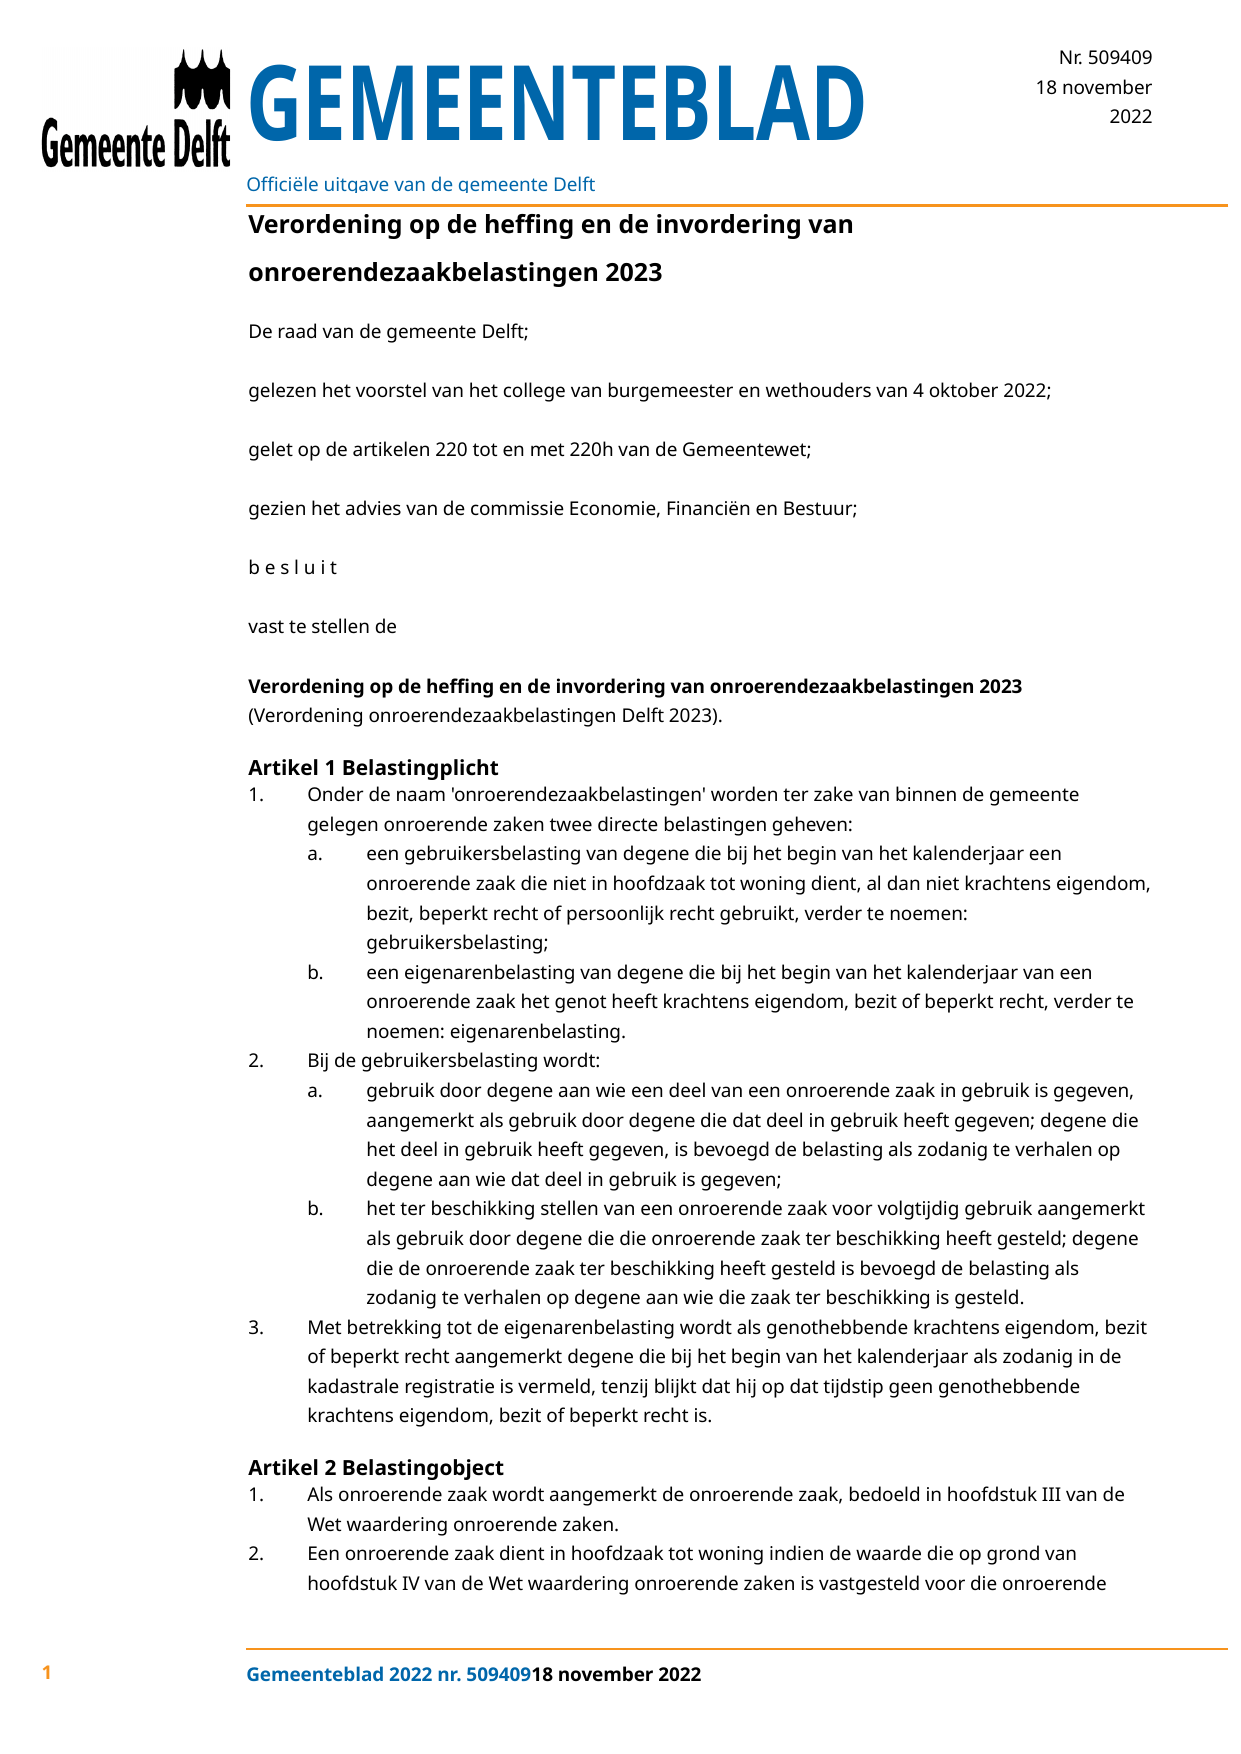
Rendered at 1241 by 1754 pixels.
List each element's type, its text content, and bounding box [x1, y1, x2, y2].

text gezien het advies van de commissie Economie, Financiën en Bestuur; [248, 495, 1152, 521]
text Artikel 2 Belastingobject [248, 1453, 1152, 1481]
text De raad van de gemeente Delft; [248, 318, 1152, 344]
text Artikel 1 Belastingplicht [248, 753, 1152, 781]
text gelezen het voorstel van het college van burgemeester en wethouders van 4 oktober 2022; [248, 377, 1152, 403]
list gebruik door degene aan wie een deel van een onroerende zaak in gebruik is gegeven, aangemerkt als gebruik door degene die dat deel in gebruik heeft gegeven; degene die het deel in gebruik heeft gegeven, is bevoegd de belasting als zodanig te verhalen op degene aan wie dat deel in gebruik is gegeven; [307, 1077, 1152, 1192]
text gelet op de artikelen 220 tot en met 220h van de Gemeentewet; [248, 436, 1152, 462]
list Met betrekking tot de eigenarenbelasting wordt als genothebbende krachtens eigendom, bezit of beperkt recht aangemerkt degene die bij het begin van het kalenderjaar als zodanig in de kadastrale registratie is vermeld, tenzij blijkt dat hij op dat tijdstip geen genothebbende krachtens eigendom, bezit of beperkt recht is. [248, 1314, 1152, 1428]
list Als onroerende zaak wordt aangemerkt de onroerende zaak, bedoeld in hoofdstuk III van de Wet waardering onroerende zaken. [248, 1481, 1152, 1537]
picture [41, 47, 231, 172]
list een gebruikersbelasting van degene die bij het begin van het kalenderjaar een onroerende zaak die niet in hoofdzaak tot woning dient, al dan niet krachtens eigendom, bezit, beperkt recht of persoonlijk recht gebruikt, verder te noemen: gebruikersbelasting; [307, 841, 1152, 955]
text Verordening op de heffing en de invordering van onroerendezaakbelastingen 2023 [248, 207, 1152, 288]
text vast te stellen de [248, 614, 1152, 639]
text Verordening op de heffing en de invordering van onroerendezaakbelastingen 2023 [248, 673, 1152, 699]
text (Verordening onroerendezaakbelastingen Delft 2023). [248, 702, 1152, 728]
text b e s l u i t [248, 554, 1152, 580]
list een eigenarenbelasting van degene die bij het begin van het kalenderjaar van een onroerende zaak het genot heeft krachtens eigendom, bezit of beperkt recht, verder te noemen: eigenarenbelasting. [307, 959, 1152, 1044]
list het ter beschikking stellen van een onroerende zaak voor volgtijdig gebruik aangemerkt als gebruik door degene die die onroerende zaak ter beschikking heeft gesteld; degene die de onroerende zaak ter beschikking heeft gesteld is bevoegd de belasting als zodanig te verhalen op degene aan wie die zaak ter beschikking is gesteld. [307, 1196, 1152, 1310]
list Onder de naam 'onroerendezaakbelastingen' worden ter zake van binnen de gemeente gelegen onroerende zaken twee directe belastingen geheven: [248, 781, 1152, 837]
list Een onroerende zaak dient in hoofdzaak tot woning indien de waarde die op grond van hoofdstuk IV van de Wet waardering onroerende zaken is vastgesteld voor die onroerende [248, 1541, 1152, 1596]
list Bij de gebruikersbelasting wordt: [248, 1048, 1152, 1073]
